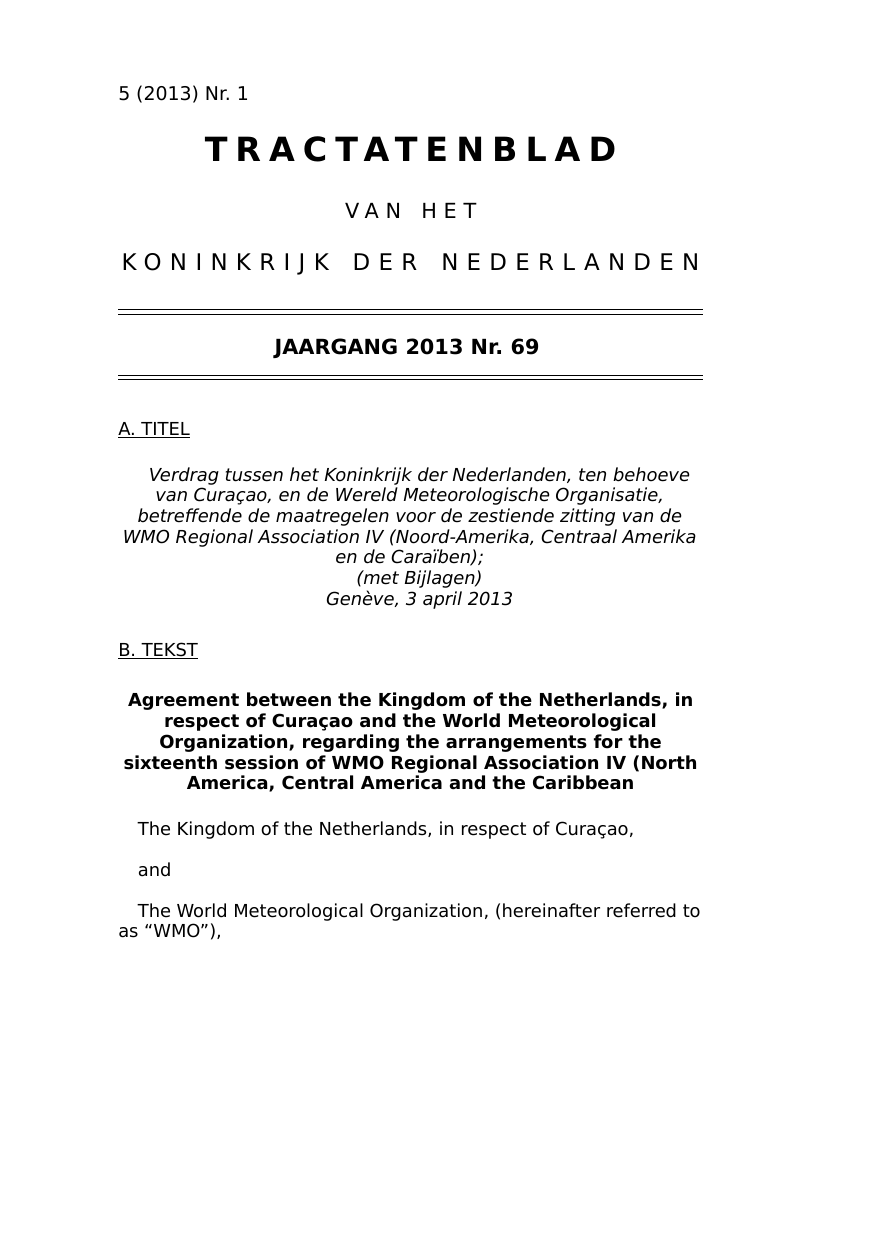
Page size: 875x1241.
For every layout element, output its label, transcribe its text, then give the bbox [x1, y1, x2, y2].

text (met Bijlagen) [118, 568, 703, 589]
text Genève, 3 april 2013 [118, 589, 703, 609]
text Verdrag tussen het Koninkrijk der Nederlanden, ten behoeve van Curaçao, en de Wereld Meteorologische Organisatie, betreffende de maatregelen voor de zestiende zitting van de WMO Regional Association IV (Noord-Amerika, Centraal Amerika en de Caraïben); [118, 464, 703, 568]
text JAARGANG 2013 Nr. 69 [118, 335, 703, 359]
text VAN HET [118, 199, 703, 223]
text KONINKRIJK DER NEDERLANDEN [118, 249, 703, 276]
text and [118, 860, 703, 880]
subtitle Agreement between the Kingdom of the Netherlands, in respect of Curaçao and the World Meteorological Organization, regarding the arrangements for the sixteenth session of WMO Regional Association IV (North America, Central America and the Caribbean [118, 690, 703, 794]
text TRACTATENBLAD [118, 130, 703, 169]
text The Kingdom of the Netherlands, in respect of Curaçao, [118, 819, 703, 840]
subtitle A. TITEL [118, 419, 703, 439]
text The World Meteorological Organization, (hereinafter referred to as “WMO”), [118, 900, 703, 942]
subtitle B. TEKST [118, 639, 703, 660]
text 5 (2013) Nr. 1 [118, 83, 703, 105]
